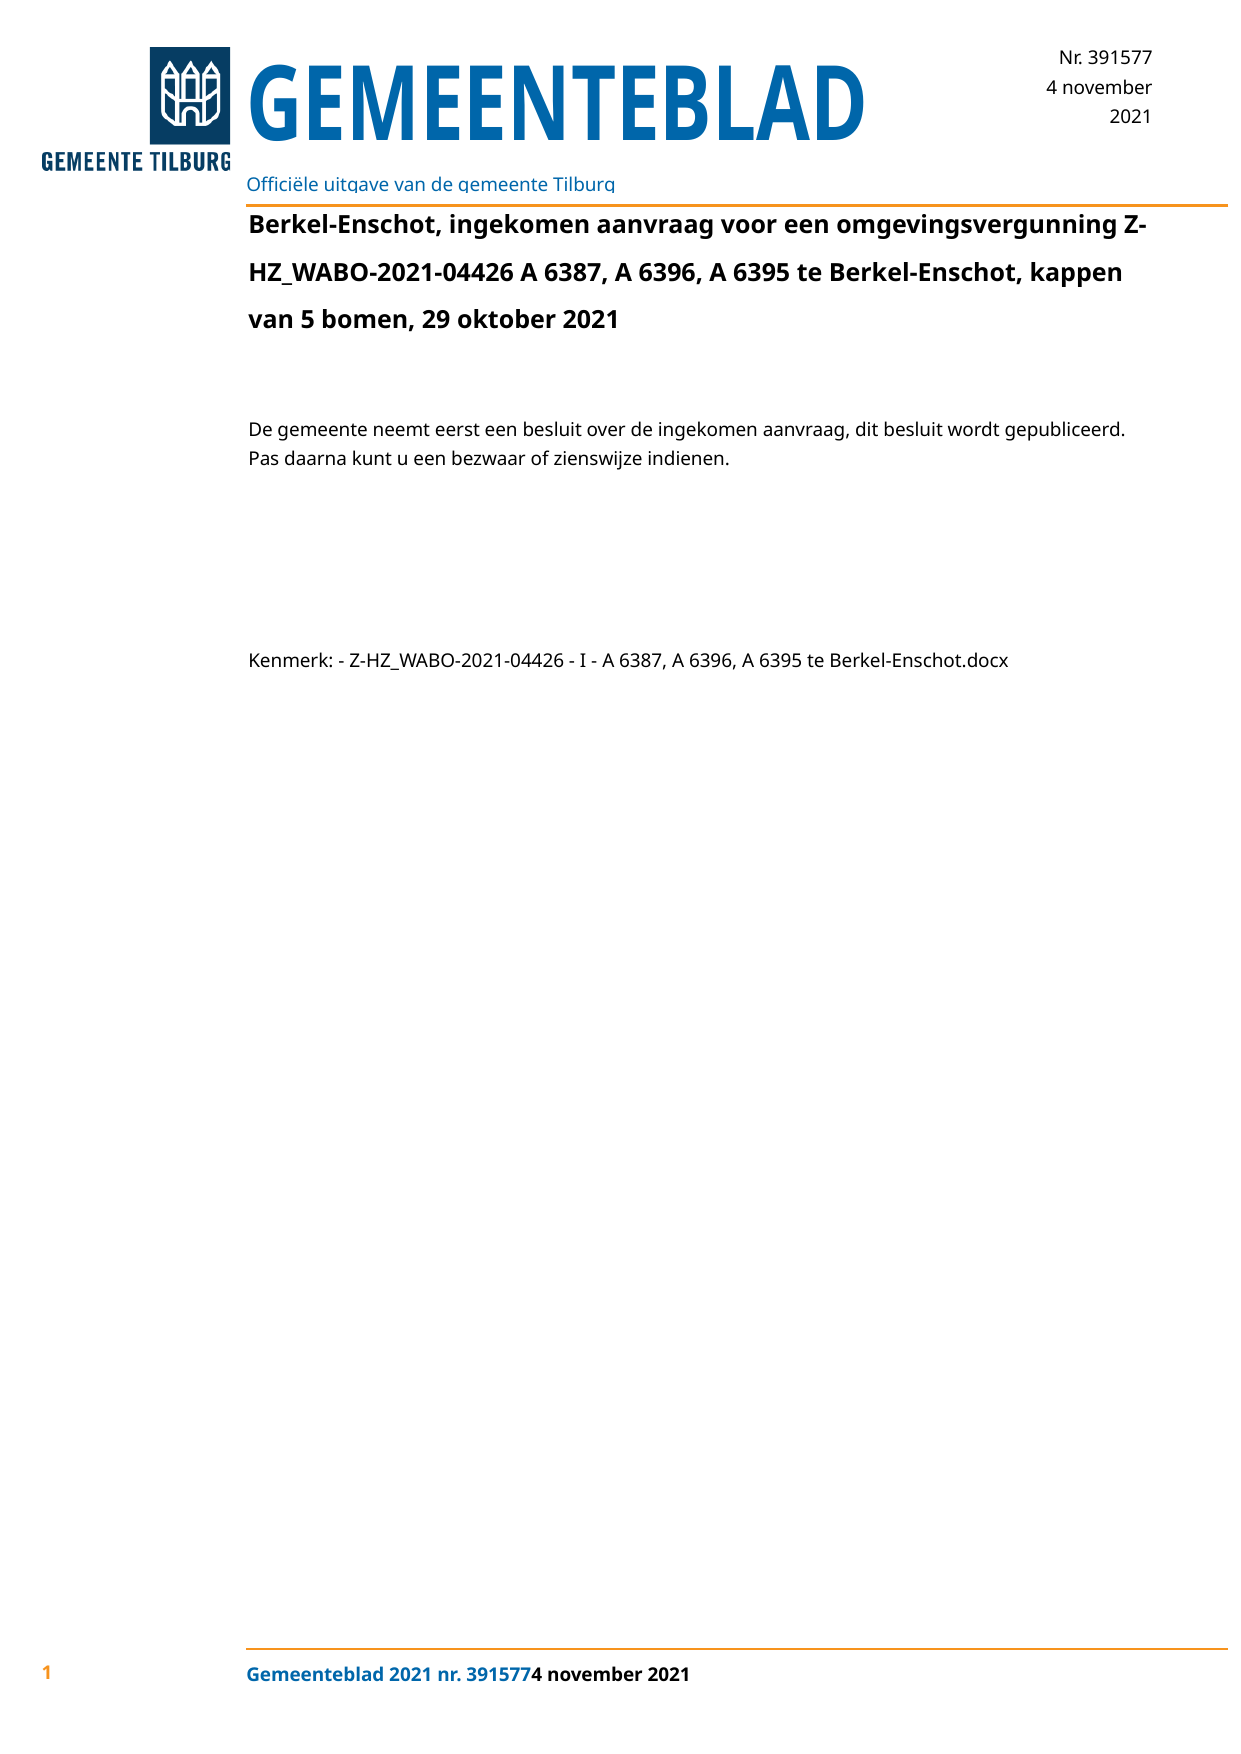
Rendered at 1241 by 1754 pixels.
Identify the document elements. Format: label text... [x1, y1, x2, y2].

text Kenmerk: - Z-HZ_WABO-2021-04426 - I - A 6387, A 6396, A 6395 te Berkel-Enschot.docx [248, 647, 1152, 673]
text De gemeente neemt eerst een besluit over de ingekomen aanvraag, dit besluit wordt gepubliceerd. Pas daarna kunt u een bezwaar of zienswijze indienen. [248, 416, 1152, 471]
text Berkel-Enschot, ingekomen aanvraag voor een omgevingsvergunning Z-HZ_WABO-2021-04426 A 6387, A 6396, A 6395 te Berkel-Enschot, kappen van 5 bomen, 29 oktober 2021 [248, 207, 1152, 336]
picture [41, 47, 231, 172]
